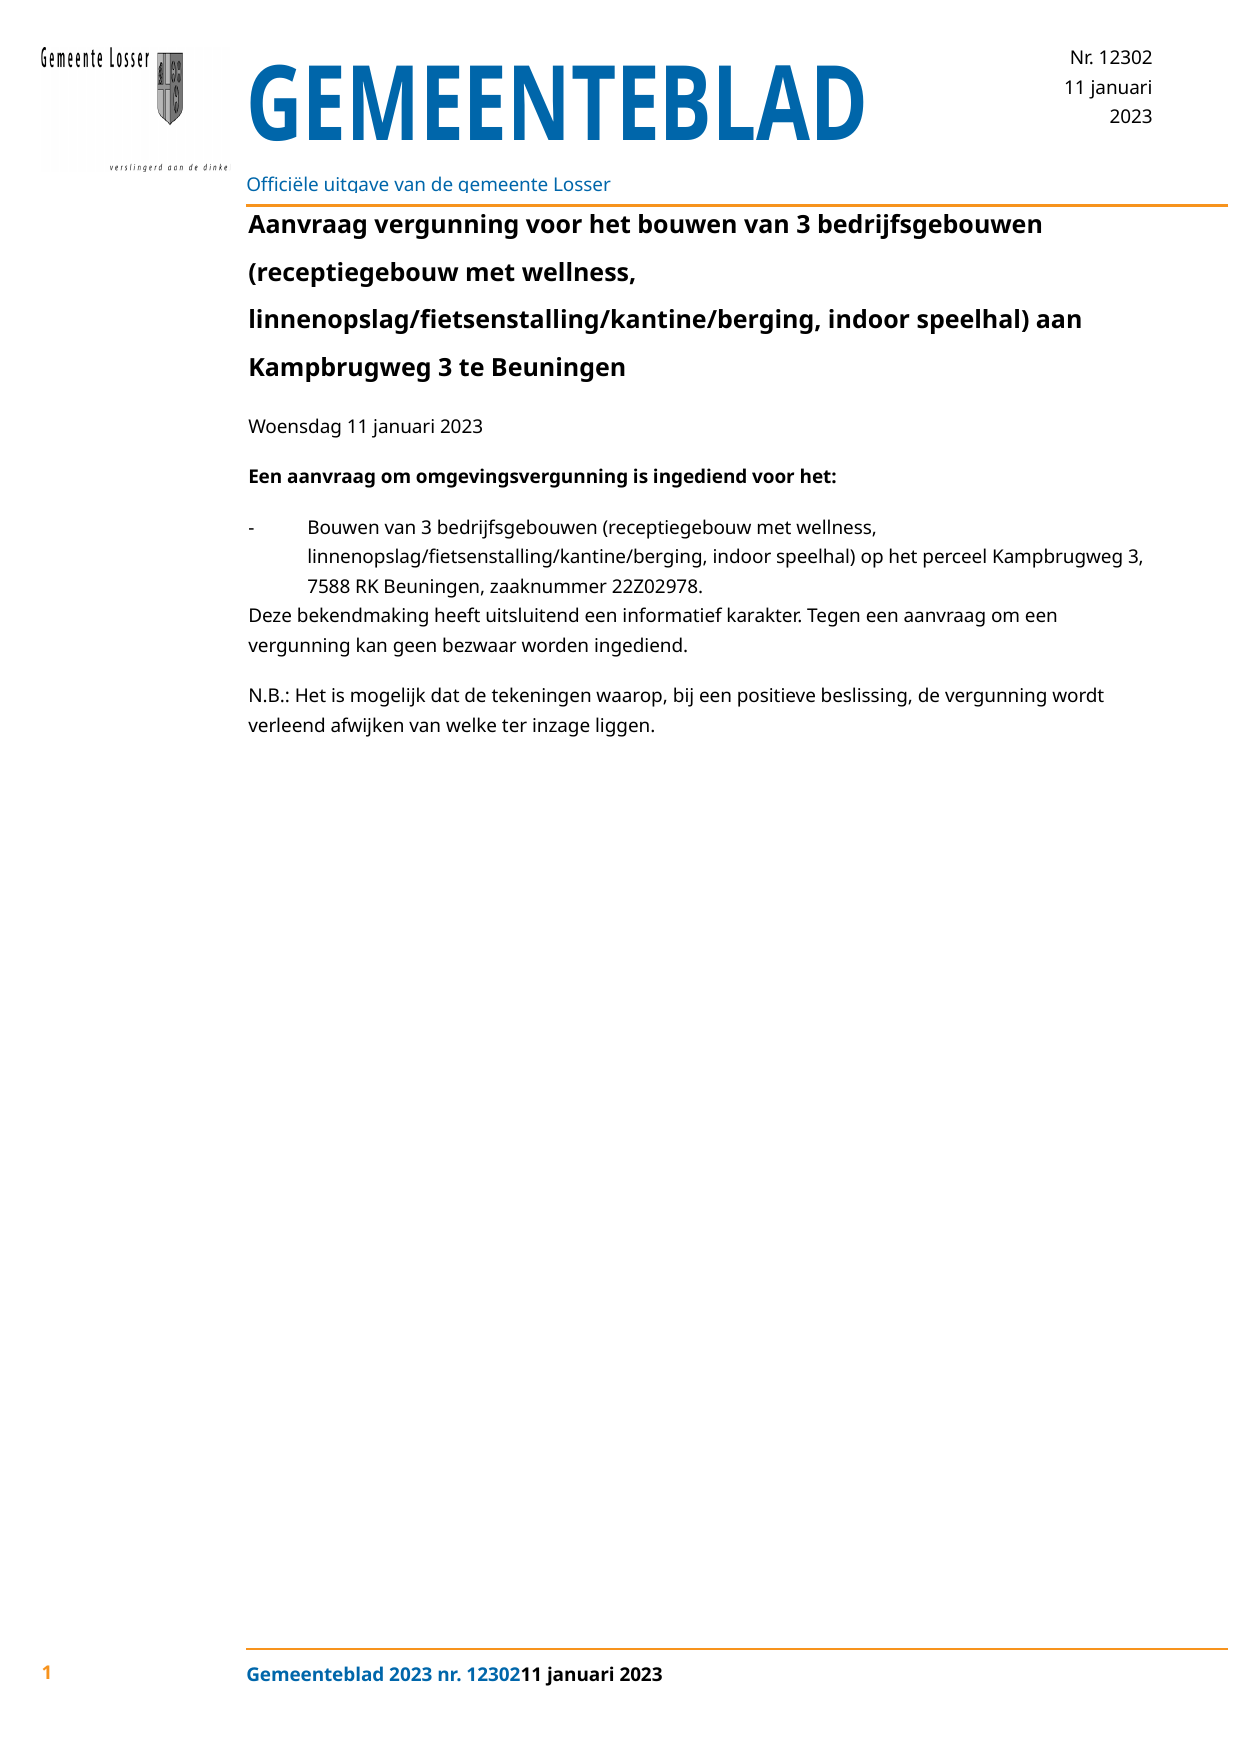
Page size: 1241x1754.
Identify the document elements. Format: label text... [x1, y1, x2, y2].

list Bouwen van 3 bedrijfsgebouwen (receptiegebouw met wellness, linnenopslag/fietsenstalling/kantine/berging, indoor speelhal) op het perceel Kampbrugweg 3, 7588 RK Beuningen, zaaknummer 22Z02978. [248, 514, 1152, 599]
text Een aanvraag om omgevingsvergunning is ingediend voor het: [248, 463, 1152, 489]
text Woensdag 11 januari 2023 [248, 413, 1152, 439]
text Deze bekendmaking heeft uitsluitend een informatief karakter. Tegen een aanvraag om een vergunning kan geen bezwaar worden ingediend. [248, 603, 1152, 658]
text N.B.: Het is mogelijk dat de tekeningen waarop, bij een positieve beslissing, de vergunning wordt verleend afwijken van welke ter inzage liggen. [248, 683, 1152, 738]
picture [41, 47, 231, 172]
text Aanvraag vergunning voor het bouwen van 3 bedrijfsgebouwen (receptiegebouw met wellness, linnenopslag/fietsenstalling/kantine/berging, indoor speelhal) aan Kampbrugweg 3 te Beuningen [248, 207, 1152, 384]
